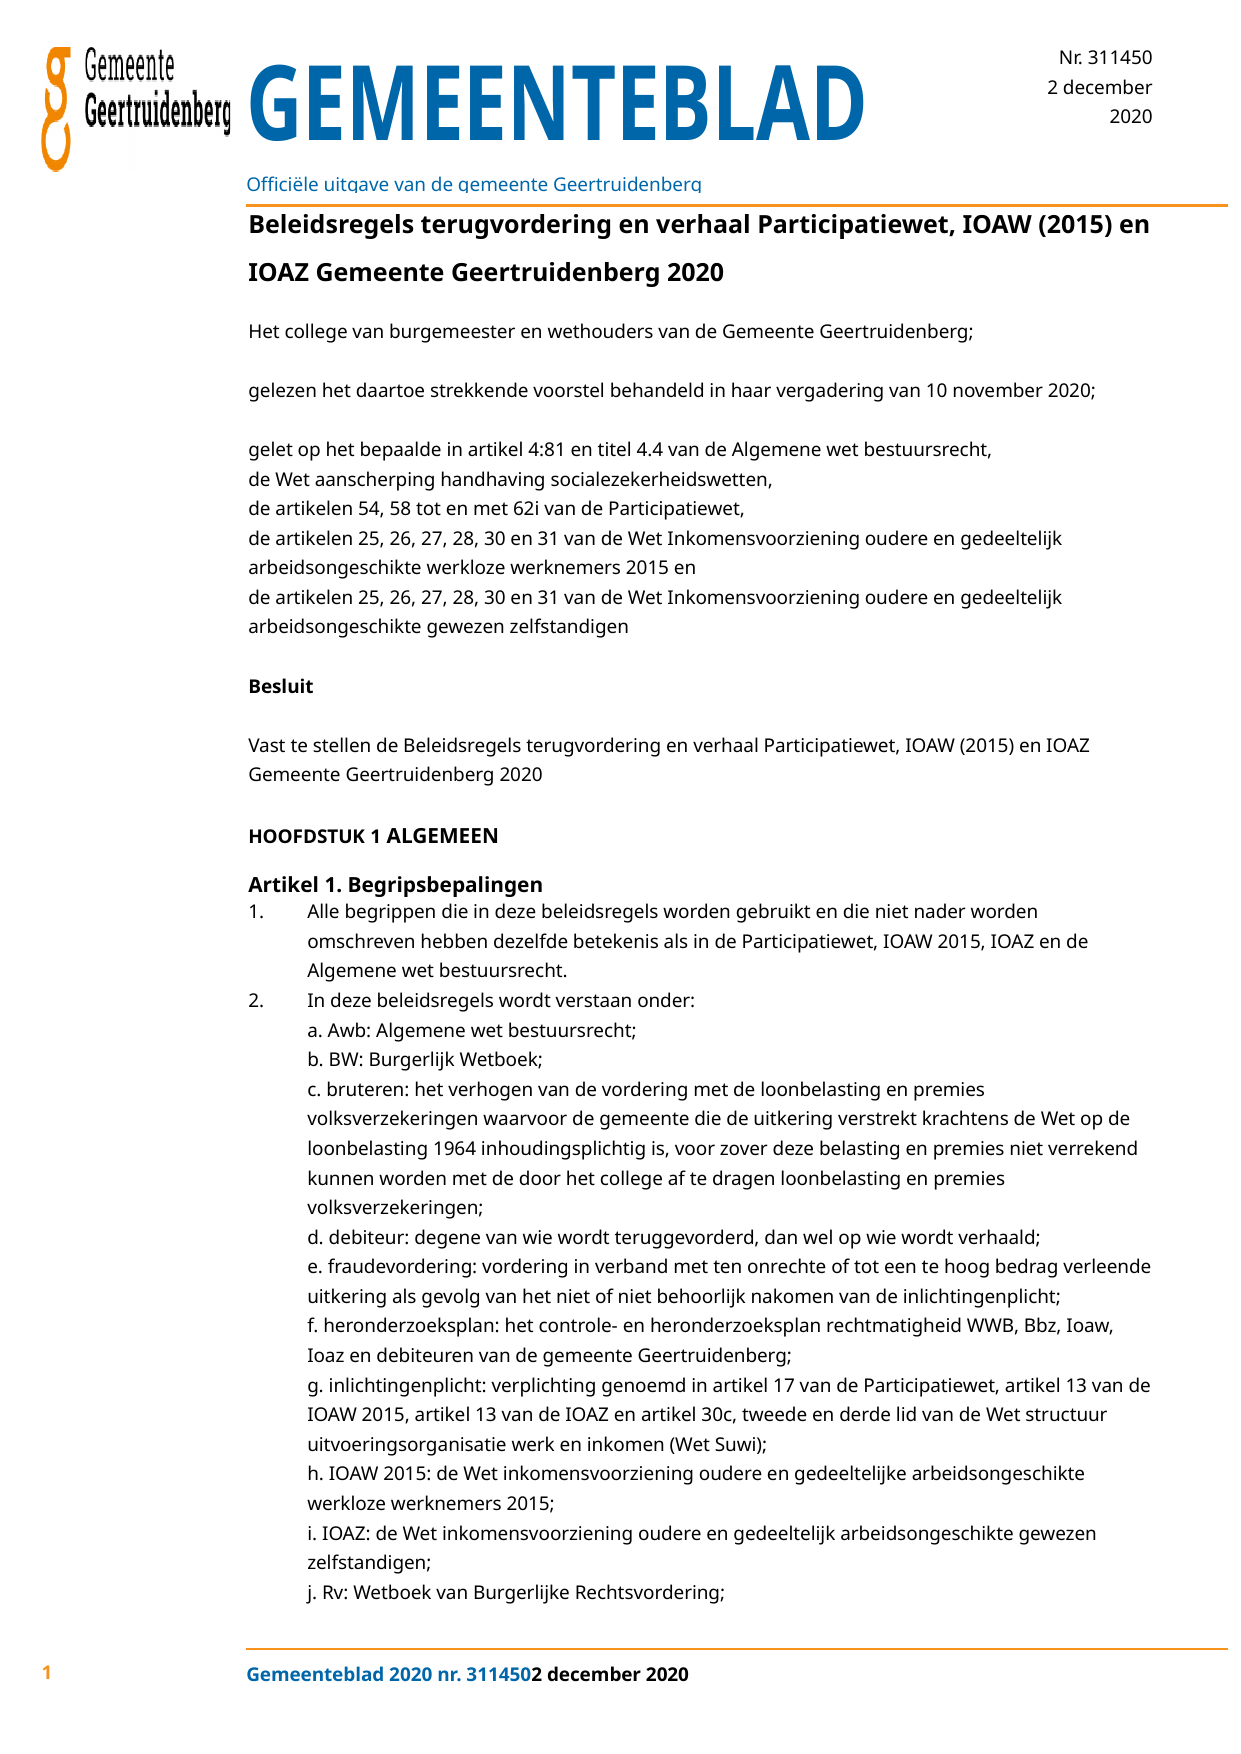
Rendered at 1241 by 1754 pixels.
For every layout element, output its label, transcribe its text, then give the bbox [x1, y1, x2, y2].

text Beleidsregels terugvordering en verhaal Participatiewet, IOAW (2015) en IOAZ Gemeente Geertruidenberg 2020 [248, 207, 1152, 288]
list In deze beleidsregels wordt verstaan onder: [248, 987, 1152, 1013]
text de artikelen 25, 26, 27, 28, 30 en 31 van de Wet Inkomensvoorziening oudere en gedeeltelijk arbeidsongeschikte gewezen zelfstandigen [248, 584, 1152, 639]
text de Wet aanscherping handhaving socialezekerheidswetten, [248, 466, 1152, 492]
text Het college van burgemeester en wethouders van de Gemeente Geertruidenberg; [248, 318, 1152, 344]
list b. BW: Burgerlijk Wetboek; [248, 1046, 1152, 1072]
text Besluit [248, 673, 1152, 699]
list g. inlichtingenplicht: verplichting genoemd in artikel 17 van de Participatiewet, artikel 13 van de IOAW 2015, artikel 13 van de IOAZ en artikel 30c, tweede en derde lid van de Wet structuur uitvoeringsorganisatie werk en inkomen (Wet Suwi); [248, 1372, 1152, 1457]
text de artikelen 54, 58 tot en met 62i van de Participatiewet, [248, 495, 1152, 521]
text gelezen het daartoe strekkende voorstel behandeld in haar vergadering van 10 november 2020; [248, 377, 1152, 403]
text gelet op het bepaalde in artikel 4:81 en titel 4.4 van de Algemene wet bestuursrecht, [248, 436, 1152, 462]
list e. fraudevordering: vordering in verband met ten onrechte of tot een te hoog bedrag verleende uitkering als gevolg van het niet of niet behoorlijk nakomen van de inlichtingenplicht; [248, 1253, 1152, 1309]
list d. debiteur: degene van wie wordt teruggevorderd, dan wel op wie wordt verhaald; [248, 1224, 1152, 1250]
text HOOFDSTUK 1 ALGEMEEN [248, 821, 1152, 849]
list c. bruteren: het verhogen van de vordering met de loonbelasting en premies volksverzekeringen waarvoor de gemeente die de uitkering verstrekt krachtens de Wet op de loonbelasting 1964 inhoudingsplichtig is, voor zover deze belasting en premies niet verrekend kunnen worden met de door het college af te dragen loonbelasting en premies volksverzekeringen; [248, 1076, 1152, 1220]
list j. Rv: Wetboek van Burgerlijke Rechtsvordering; [248, 1579, 1152, 1605]
text de artikelen 25, 26, 27, 28, 30 en 31 van de Wet Inkomensvoorziening oudere en gedeeltelijk arbeidsongeschikte werkloze werknemers 2015 en [248, 525, 1152, 580]
list h. IOAW 2015: de Wet inkomensvoorziening oudere en gedeeltelijke arbeidsongeschikte werkloze werknemers 2015; [248, 1461, 1152, 1516]
text Artikel 1. Begripsbepalingen [248, 870, 1152, 898]
picture [41, 47, 231, 172]
list a. Awb: Algemene wet bestuursrecht; [248, 1017, 1152, 1043]
list f. heronderzoeksplan: het controle- en heronderzoeksplan rechtmatigheid WWB, Bbz, Ioaw, Ioaz en debiteuren van de gemeente Geertruidenberg; [248, 1313, 1152, 1368]
list i. IOAZ: de Wet inkomensvoorziening oudere en gedeeltelijk arbeidsongeschikte gewezen zelfstandigen; [248, 1520, 1152, 1575]
list Alle begrippen die in deze beleidsregels worden gebruikt en die niet nader worden omschreven hebben dezelfde betekenis als in de Participatiewet, IOAW 2015, IOAZ en de Algemene wet bestuursrecht. [248, 898, 1152, 983]
text Vast te stellen de Beleidsregels terugvordering en verhaal Participatiewet, IOAW (2015) en IOAZ Gemeente Geertruidenberg 2020 [248, 732, 1152, 787]
